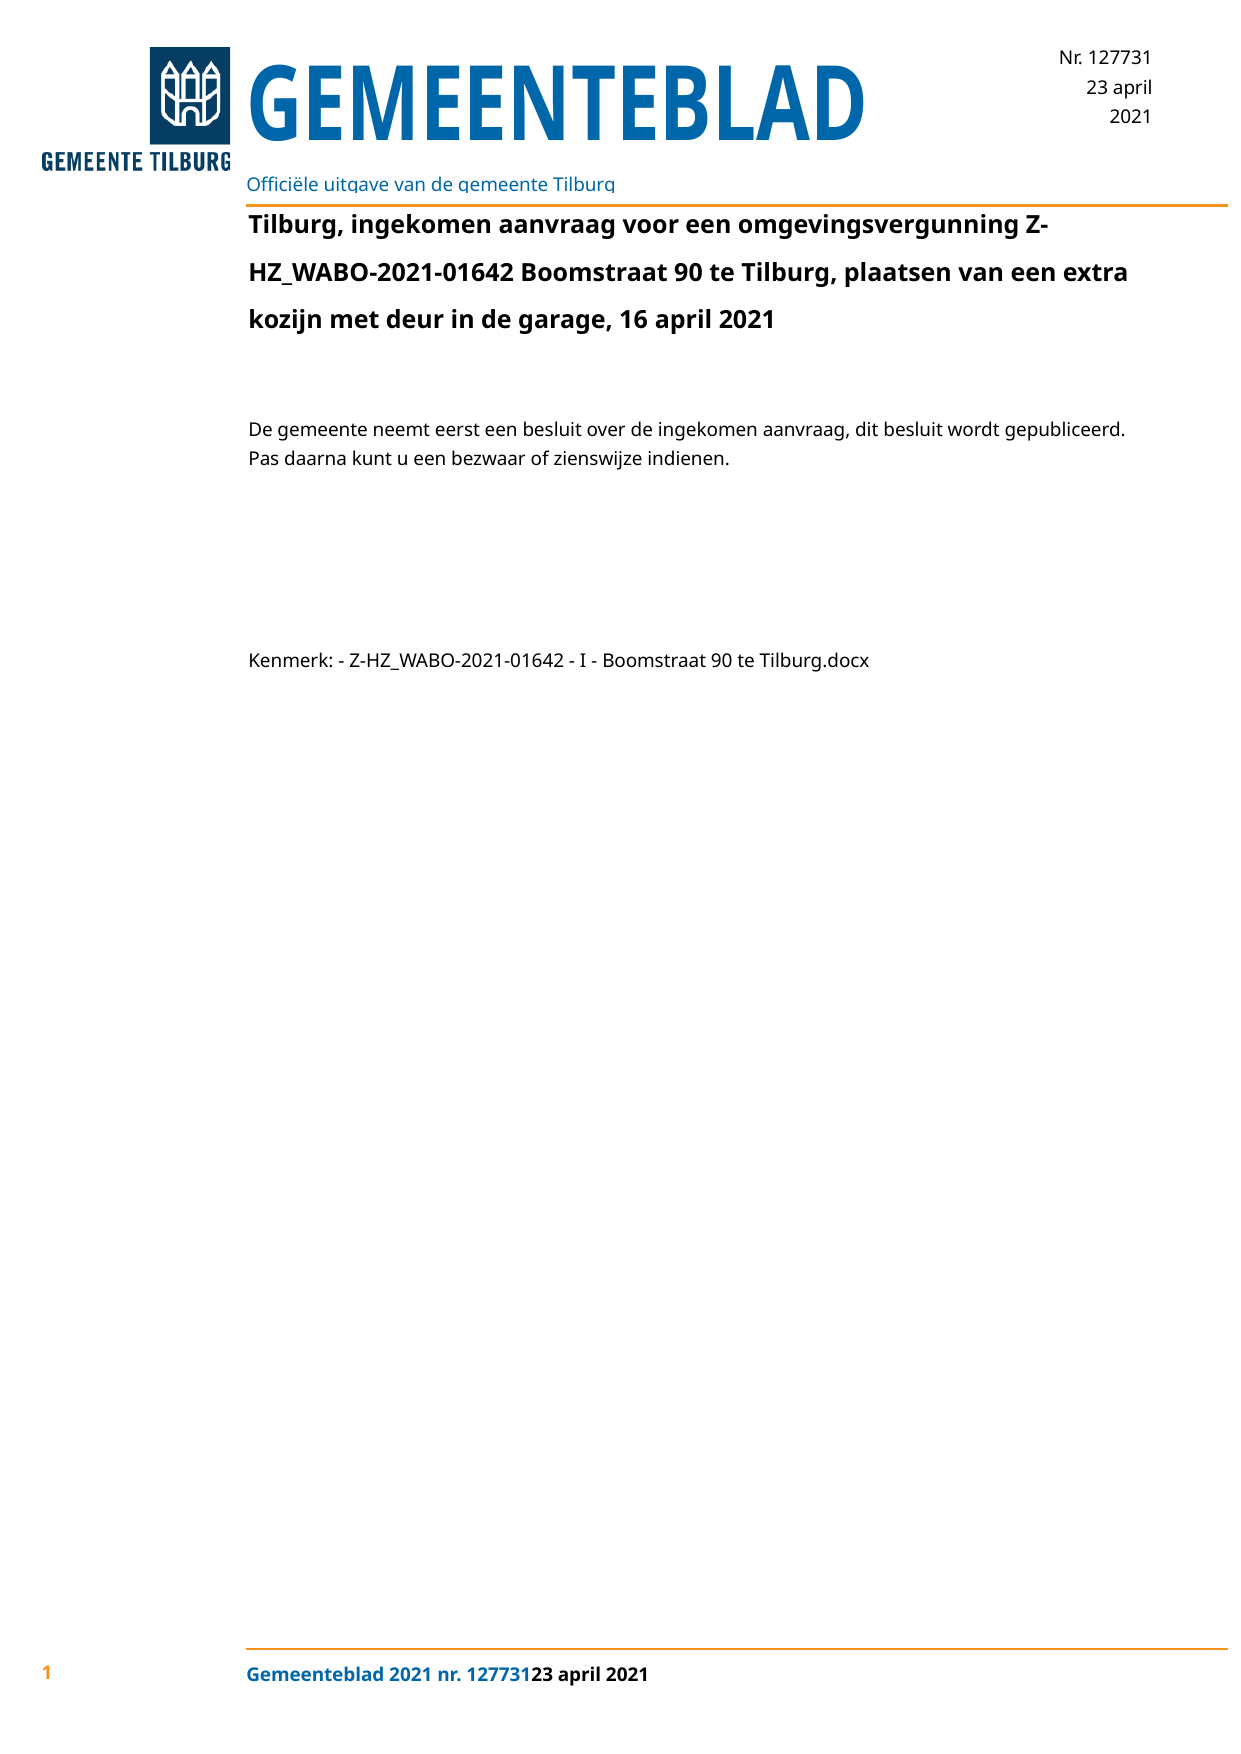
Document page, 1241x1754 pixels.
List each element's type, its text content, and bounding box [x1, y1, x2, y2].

picture [41, 47, 231, 172]
text Kenmerk: - Z-HZ_WABO-2021-01642 - I - Boomstraat 90 te Tilburg.docx [248, 647, 1152, 673]
text Tilburg, ingekomen aanvraag voor een omgevingsvergunning Z-HZ_WABO-2021-01642 Boomstraat 90 te Tilburg, plaatsen van een extra kozijn met deur in de garage, 16 april 2021 [248, 207, 1152, 336]
text De gemeente neemt eerst een besluit over de ingekomen aanvraag, dit besluit wordt gepubliceerd. Pas daarna kunt u een bezwaar of zienswijze indienen. [248, 416, 1152, 471]
